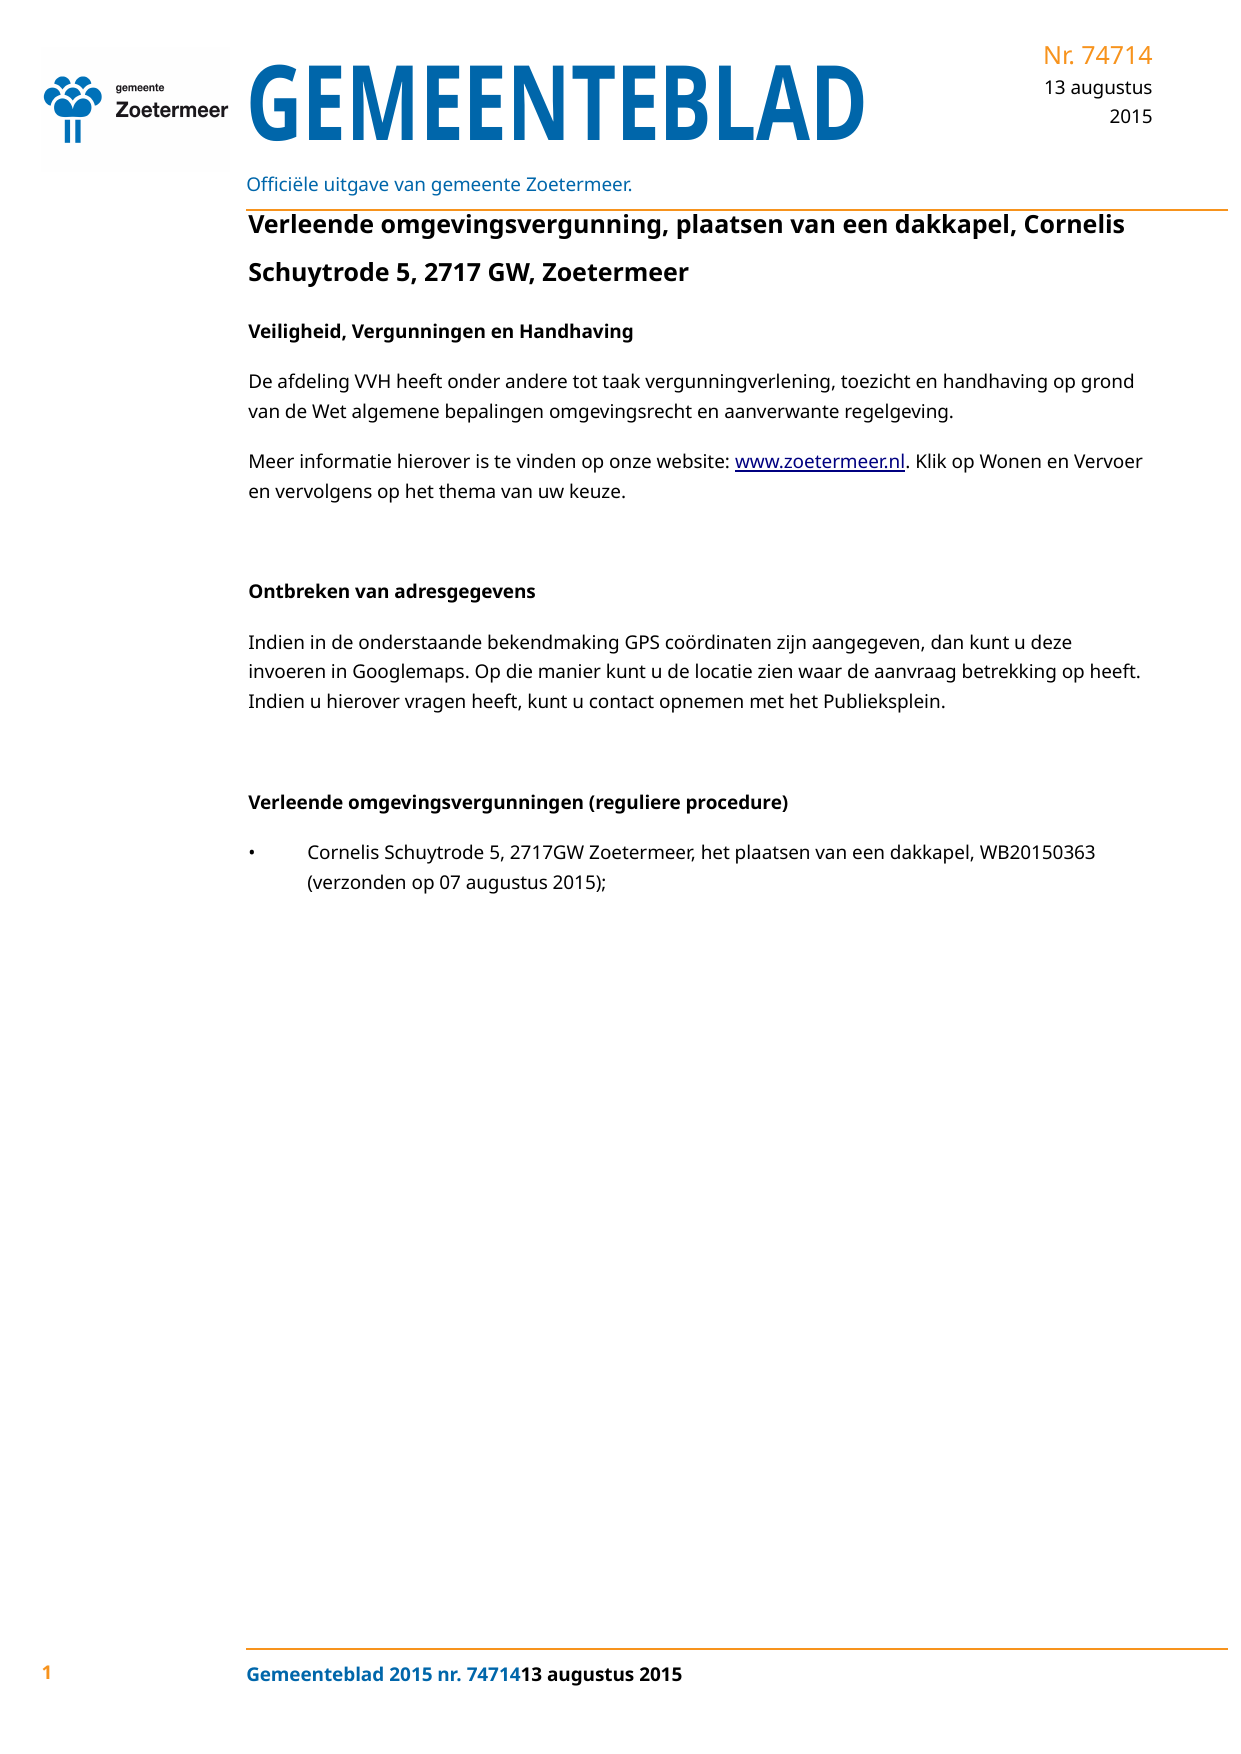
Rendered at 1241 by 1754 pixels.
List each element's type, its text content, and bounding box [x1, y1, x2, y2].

text Veiligheid, Vergunningen en Handhaving [248, 318, 1152, 344]
text Indien in de onderstaande bekendmaking GPS coördinaten zijn aangegeven, dan kunt u deze invoeren in Googlemaps. Op die manier kunt u de locatie zien waar de aanvraag betrekking op heeft. Indien u hierover vragen heeft, kunt u contact opnemen met het Publieksplein. [248, 629, 1152, 714]
text Ontbreken van adresgegevens [248, 579, 1152, 604]
text Verleende omgevingsvergunning, plaatsen van een dakkapel, Cornelis Schuytrode 5, 2717 GW, Zoetermeer [248, 211, 1152, 288]
picture [41, 47, 231, 172]
text De afdeling VVH heeft onder andere tot taak vergunningverlening, toezicht en handhaving op grond van de Wet algemene bepalingen omgevingsrecht en aanverwante regelgeving. [248, 368, 1152, 424]
text Verleende omgevingsvergunningen (reguliere procedure) [248, 789, 1152, 815]
text Meer informatie hierover is te vinden op onze website: www.zoetermeer.nl. Klik op Wonen en Vervoer en vervolgens op het thema van uw keuze. [248, 448, 1152, 504]
list Cornelis Schuytrode 5, 2717GW Zoetermeer, het plaatsen van een dakkapel, WB20150363 (verzonden op 07 augustus 2015); [248, 839, 1152, 895]
